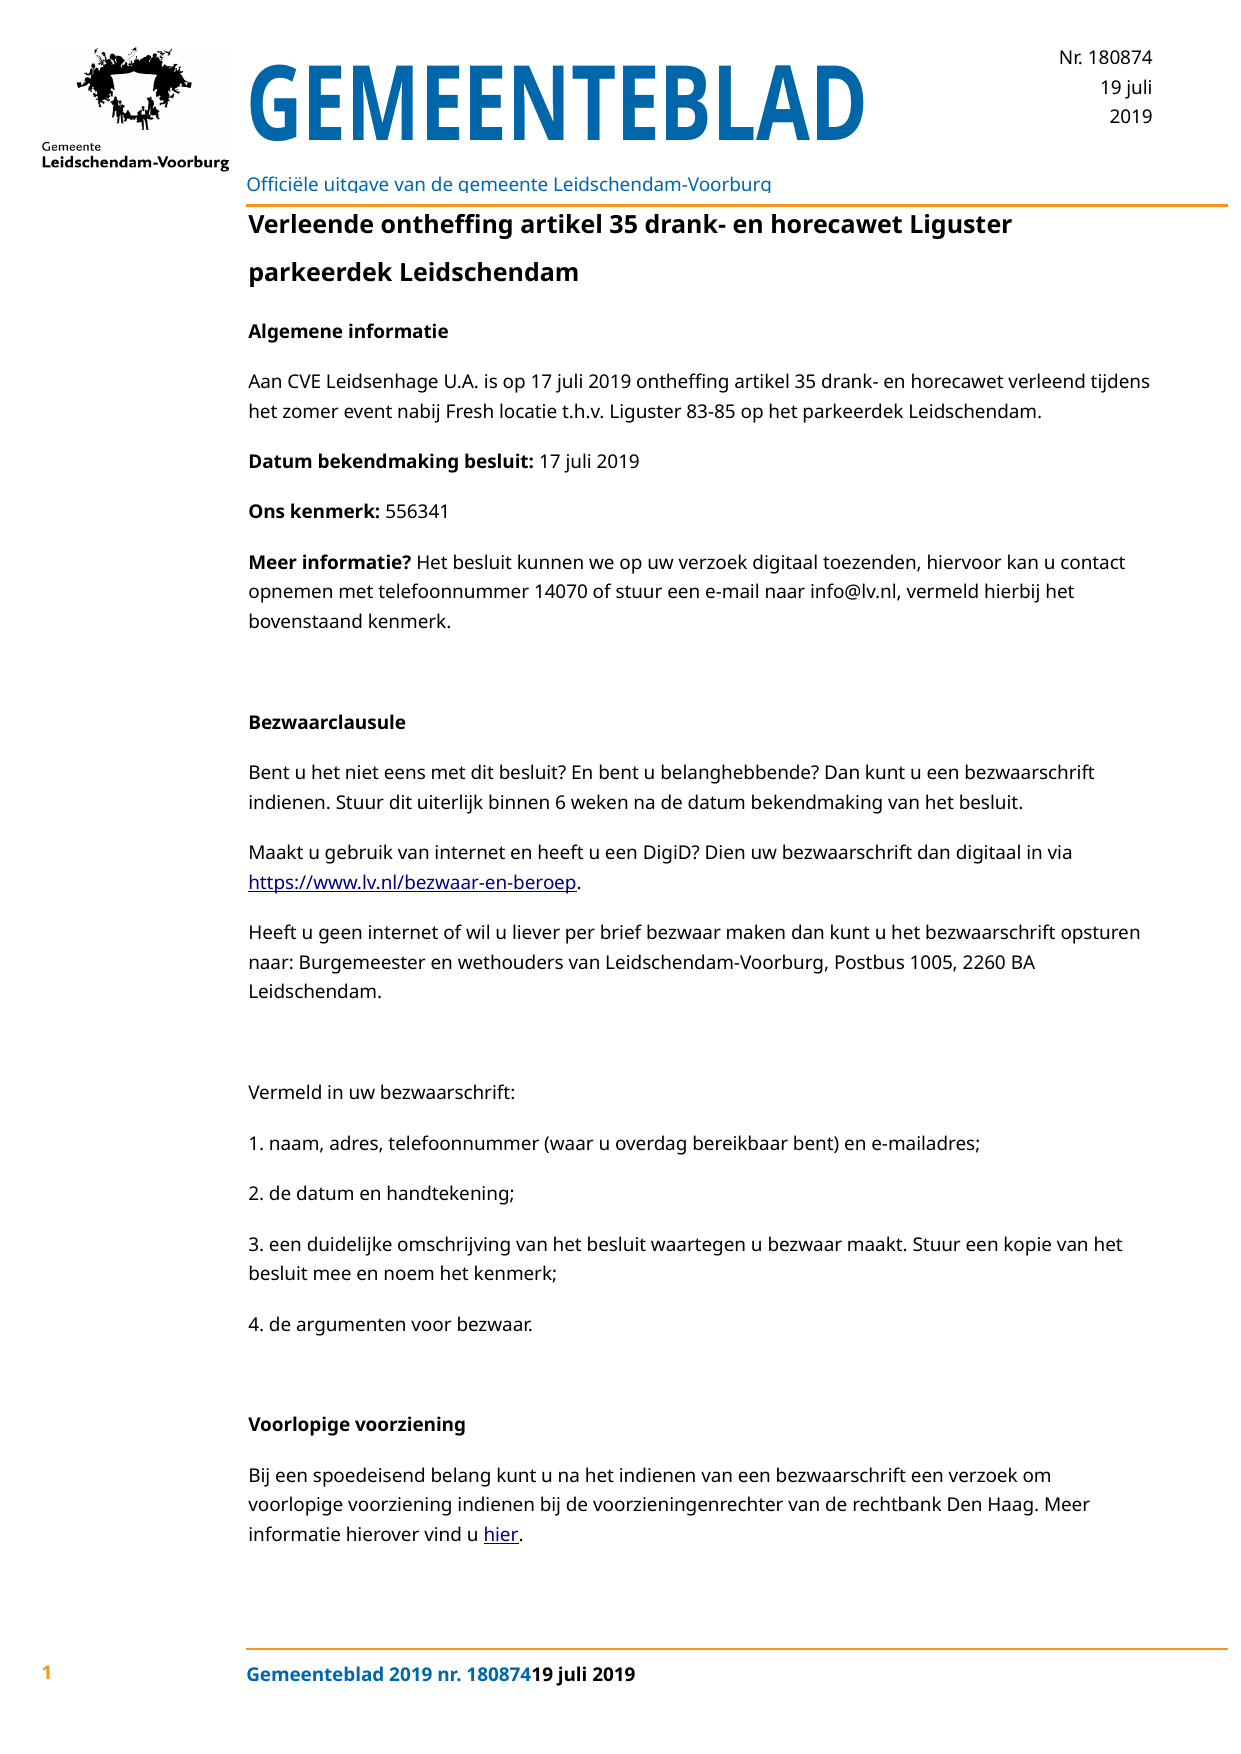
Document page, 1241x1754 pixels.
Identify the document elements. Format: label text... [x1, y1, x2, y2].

text Maakt u gebruik van internet en heeft u een DigiD? Dien uw bezwaarschrift dan digitaal in via https://www.lv.nl/bezwaar-en-beroep. [248, 839, 1152, 895]
text Voorlopige voorziening [248, 1412, 1152, 1437]
text 1. naam, adres, telefoonnummer (waar u overdag bereikbaar bent) en e-mailadres; [248, 1130, 1152, 1156]
text 4. de argumenten voor bezwaar. [248, 1311, 1152, 1337]
text Bent u het niet eens met dit besluit? En bent u belanghebbende? Dan kunt u een bezwaarschrift indienen. Stuur dit uiterlijk binnen 6 weken na de datum bekendmaking van het besluit. [248, 759, 1152, 815]
text Bezwaarclausule [248, 709, 1152, 735]
text Verleende ontheffing artikel 35 drank- en horecawet Liguster parkeerdek Leidschendam [248, 207, 1152, 288]
text 3. een duidelijke omschrijving van het besluit waartegen u bezwaar maakt. Stuur een kopie van het besluit mee en noem het kenmerk; [248, 1231, 1152, 1286]
text Datum bekendmaking besluit: 17 juli 2019 [248, 448, 1152, 474]
text 2. de datum en handtekening; [248, 1180, 1152, 1206]
text Ons kenmerk: 556341 [248, 499, 1152, 524]
text Meer informatie? Het besluit kunnen we op uw verzoek digitaal toezenden, hiervoor kan u contact opnemen met telefoonnummer 14070 of stuur een e-mail naar info@lv.nl, vermeld hierbij het bovenstaand kenmerk. [248, 549, 1152, 634]
text Vermeld in uw bezwaarschrift: [248, 1079, 1152, 1105]
text Algemene informatie [248, 318, 1152, 344]
text Bij een spoedeisend belang kunt u na het indienen van een bezwaarschrift een verzoek om voorlopige voorziening indienen bij de voorzieningenrechter van de rechtbank Den Haag. Meer informatie hierover vind u hier. [248, 1462, 1152, 1547]
text Aan CVE Leidsenhage U.A. is op 17 juli 2019 ontheffing artikel 35 drank- en horecawet verleend tijdens het zomer event nabij Fresh locatie t.h.v. Liguster 83-85 op het parkeerdek Leidschendam. [248, 368, 1152, 424]
picture [41, 47, 231, 172]
text Heeft u geen internet of wil u liever per brief bezwaar maken dan kunt u het bezwaarschrift opsturen naar: Burgemeester en wethouders van Leidschendam-Voorburg, Postbus 1005, 2260 BA Leidschendam. [248, 919, 1152, 1004]
